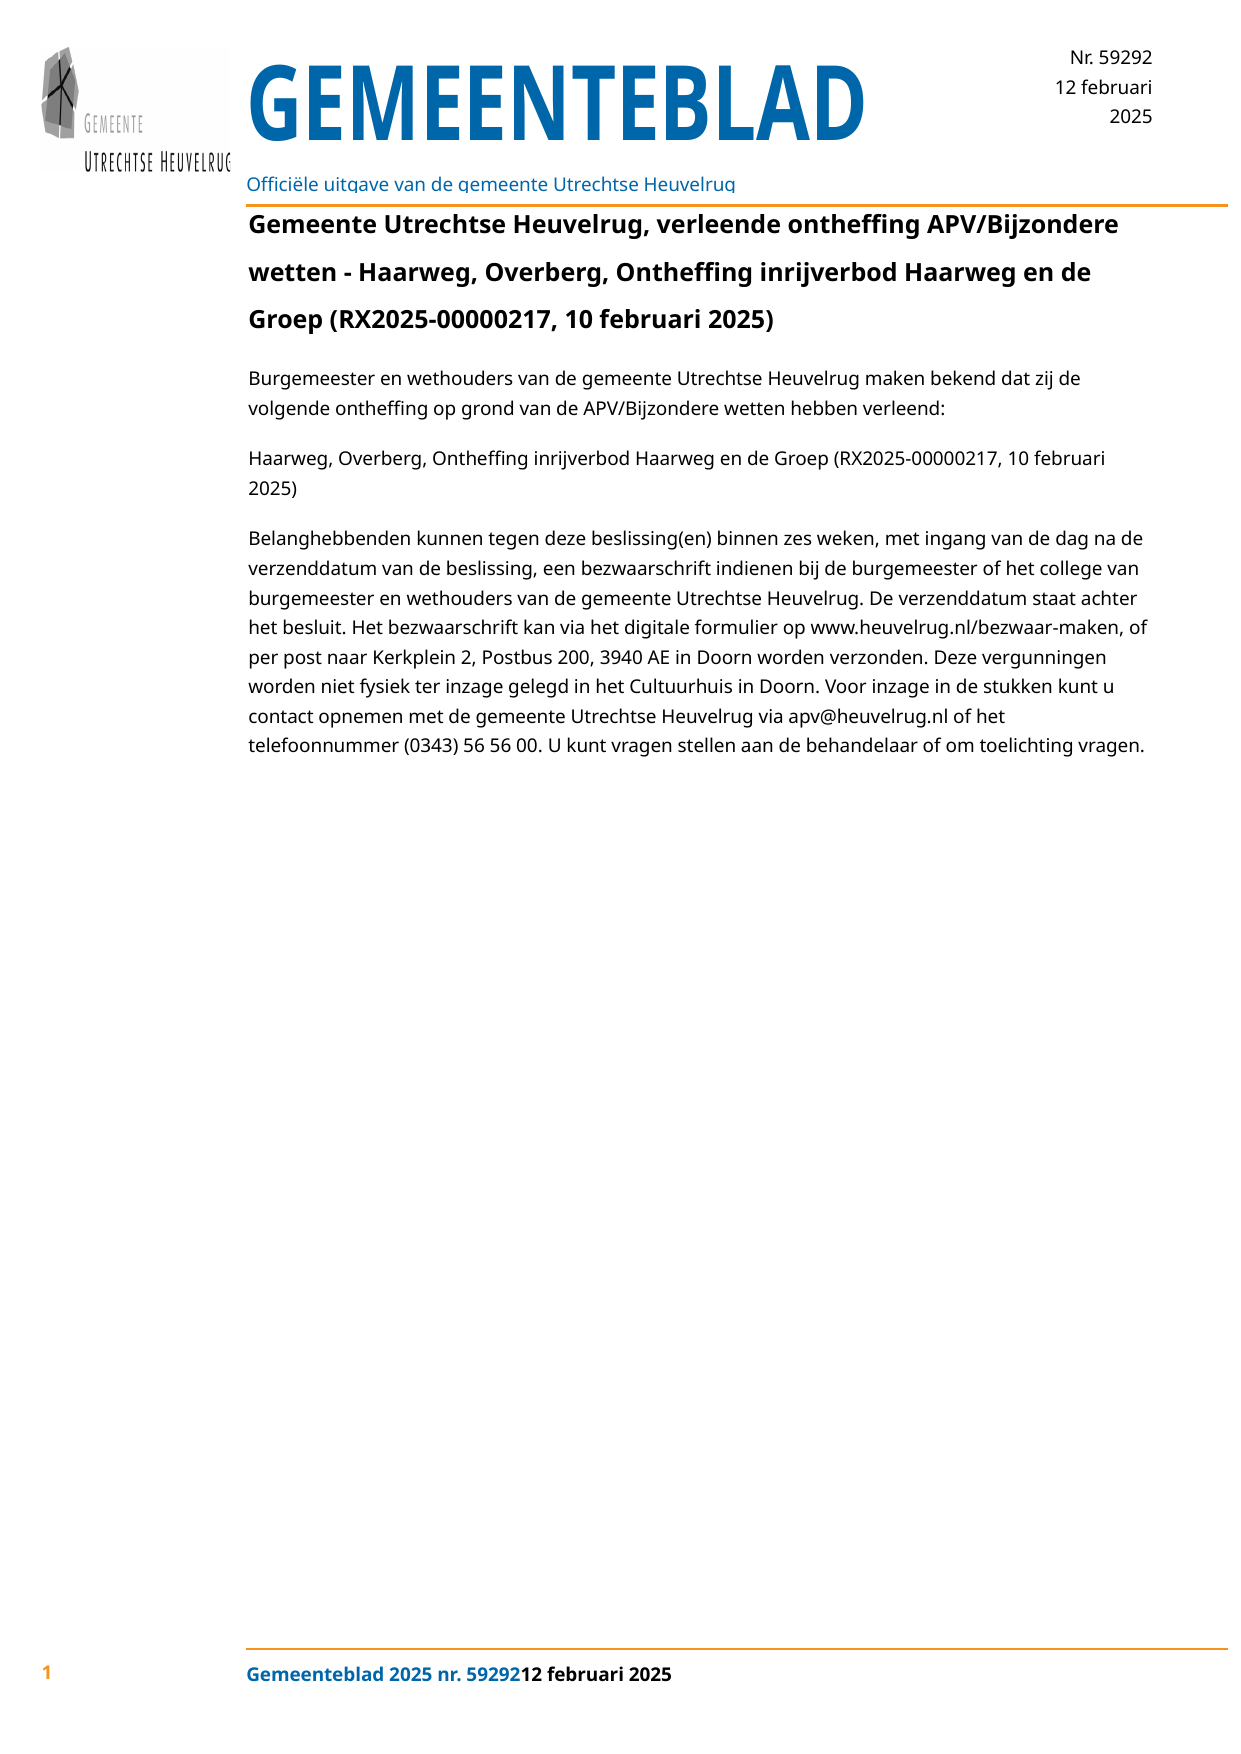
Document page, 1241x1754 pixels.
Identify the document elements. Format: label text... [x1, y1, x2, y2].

picture [41, 47, 231, 172]
text Burgemeester en wethouders van de gemeente Utrechtse Heuvelrug maken bekend dat zij de volgende ontheffing op grond van de APV/Bijzondere wetten hebben verleend: [248, 366, 1152, 421]
text Haarweg, Overberg, Ontheffing inrijverbod Haarweg en de Groep (RX2025-00000217, 10 februari 2025) [248, 446, 1152, 501]
text Gemeente Utrechtse Heuvelrug, verleende ontheffing APV/Bijzondere wetten - Haarweg, Overberg, Ontheffing inrijverbod Haarweg en de Groep (RX2025-00000217, 10 februari 2025) [248, 207, 1152, 336]
text Belanghebbenden kunnen tegen deze beslissing(en) binnen zes weken, met ingang van de dag na de verzenddatum van de beslissing, een bezwaarschrift indienen bij de burgemeester of het college van burgemeester en wethouders van de gemeente Utrechtse Heuvelrug. De verzenddatum staat achter het besluit. Het bezwaarschrift kan via het digitale formulier op www.heuvelrug.nl/bezwaar-maken, of per post naar Kerkplein 2, Postbus 200, 3940 AE in Doorn worden verzonden. Deze vergunningen worden niet fysiek ter inzage gelegd in het Cultuurhuis in Doorn. Voor inzage in de stukken kunt u contact opnemen met de gemeente Utrechtse Heuvelrug via apv@heuvelrug.nl of het telefoonnummer (0343) 56 56 00. U kunt vragen stellen aan de behandelaar of om toelichting vragen. [248, 526, 1152, 758]
